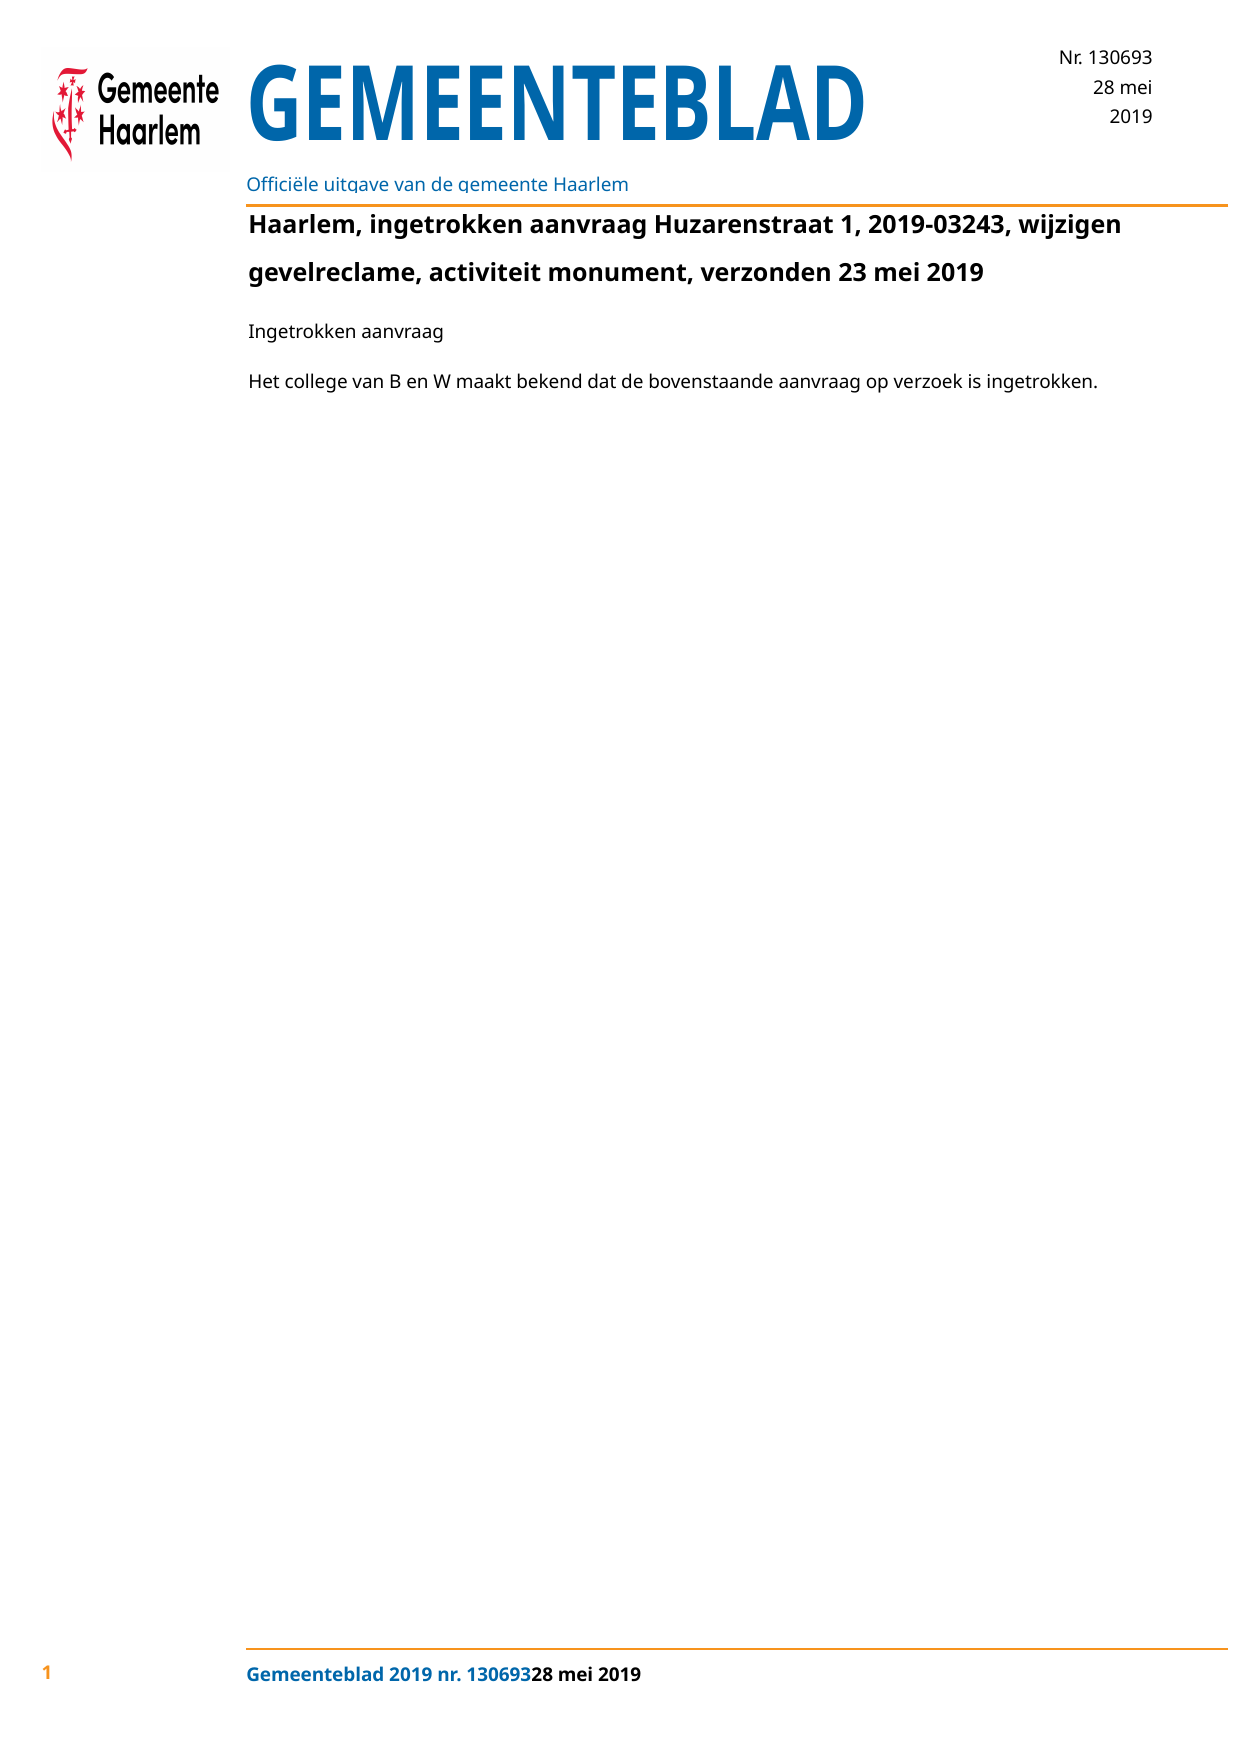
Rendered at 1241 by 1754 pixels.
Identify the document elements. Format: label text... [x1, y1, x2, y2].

text Ingetrokken aanvraag [248, 318, 1152, 344]
picture [41, 47, 231, 172]
text Het college van B en W maakt bekend dat de bovenstaande aanvraag op verzoek is ingetrokken. [248, 368, 1152, 394]
text Haarlem, ingetrokken aanvraag Huzarenstraat 1, 2019-03243, wijzigen gevelreclame, activiteit monument, verzonden 23 mei 2019 [248, 207, 1152, 288]
